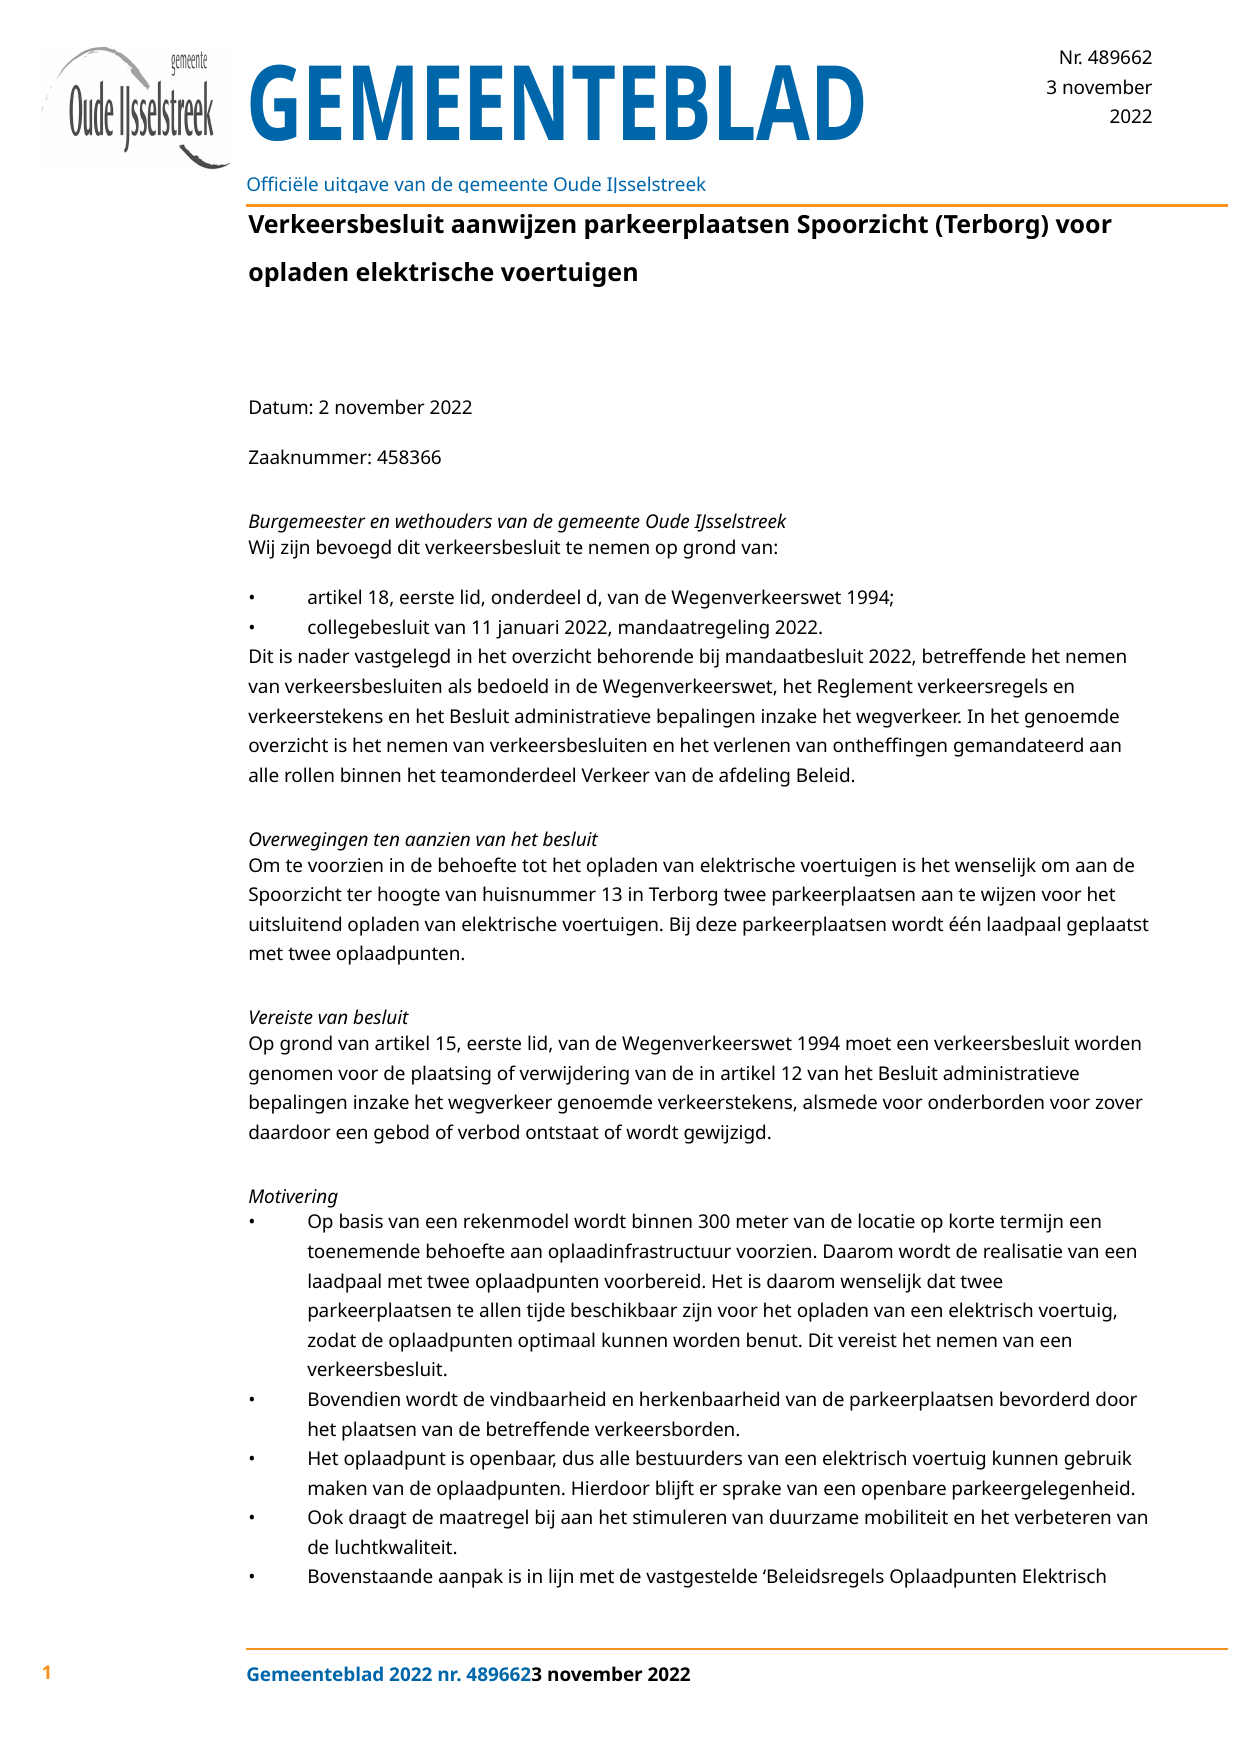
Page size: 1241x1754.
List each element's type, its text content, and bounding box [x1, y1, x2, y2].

list Bovendien wordt de vindbaarheid en herkenbaarheid van de parkeerplaatsen bevorderd door het plaatsen van de betreffende verkeersborden. [248, 1386, 1152, 1441]
text Vereiste van besluit [248, 1004, 1152, 1030]
list Het oplaadpunt is openbaar, dus alle bestuurders van een elektrisch voertuig kunnen gebruik maken van de oplaadpunten. Hierdoor blijft er sprake van een openbare parkeergelegenheid. [248, 1445, 1152, 1501]
text Wij zijn bevoegd dit verkeersbesluit te nemen op grond van: [248, 534, 1152, 560]
text Zaaknummer: 458366 [248, 444, 1152, 470]
text Op grond van artikel 15, eerste lid, van de Wegenverkeerswet 1994 moet een verkeersbesluit worden genomen voor de plaatsing of verwijdering van de in artikel 12 van het Besluit administratieve bepalingen inzake het wegverkeer genoemde verkeerstekens, alsmede voor onderborden voor zover daardoor een gebod of verbod ontstaat of wordt gewijzigd. [248, 1030, 1152, 1145]
text Overwegingen ten aanzien van het besluit [248, 826, 1152, 852]
text Burgemeester en wethouders van de gemeente Oude IJsselstreek [248, 508, 1152, 534]
list Bovenstaande aanpak is in lijn met de vastgestelde ‘Beleidsregels Oplaadpunten Elektrisch [248, 1564, 1152, 1589]
list collegebesluit van 11 januari 2022, mandaatregeling 2022. [248, 614, 1152, 640]
text Dit is nader vastgelegd in het overzicht behorende bij mandaatbesluit 2022, betreffende het nemen van verkeersbesluiten als bedoeld in de Wegenverkeerswet, het Reglement verkeersregels en verkeerstekens en het Besluit administratieve bepalingen inzake het wegverkeer. In het genoemde overzicht is het nemen van verkeersbesluiten en het verlenen van ontheffingen gemandateerd aan alle rollen binnen het teamonderdeel Verkeer van de afdeling Beleid. [248, 644, 1152, 788]
text Motivering [248, 1183, 1152, 1209]
text Verkeersbesluit aanwijzen parkeerplaatsen Spoorzicht (Terborg) voor opladen elektrische voertuigen [248, 207, 1152, 288]
text Om te voorzien in de behoefte tot het opladen van elektrische voertuigen is het wenselijk om aan de Spoorzicht ter hoogte van huisnummer 13 in Terborg twee parkeerplaatsen aan te wijzen voor het uitsluitend opladen van elektrische voertuigen. Bij deze parkeerplaatsen wordt één laadpaal geplaatst met twee oplaadpunten. [248, 852, 1152, 966]
list Ook draagt de maatregel bij aan het stimuleren van duurzame mobiliteit en het verbeteren van de luchtkwaliteit. [248, 1504, 1152, 1560]
text Datum: 2 november 2022 [248, 394, 1152, 420]
picture [41, 47, 231, 172]
list Op basis van een rekenmodel wordt binnen 300 meter van de locatie op korte termijn een toenemende behoefte aan oplaadinfrastructuur voorzien. Daarom wordt de realisatie van een laadpaal met twee oplaadpunten voorbereid. Het is daarom wenselijk dat twee parkeerplaatsen te allen tijde beschikbaar zijn voor het opladen van een elektrisch voertuig, zodat de oplaadpunten optimaal kunnen worden benut. Dit vereist het nemen van een verkeersbesluit. [248, 1209, 1152, 1382]
list artikel 18, eerste lid, onderdeel d, van de Wegenverkeerswet 1994; [248, 584, 1152, 610]
